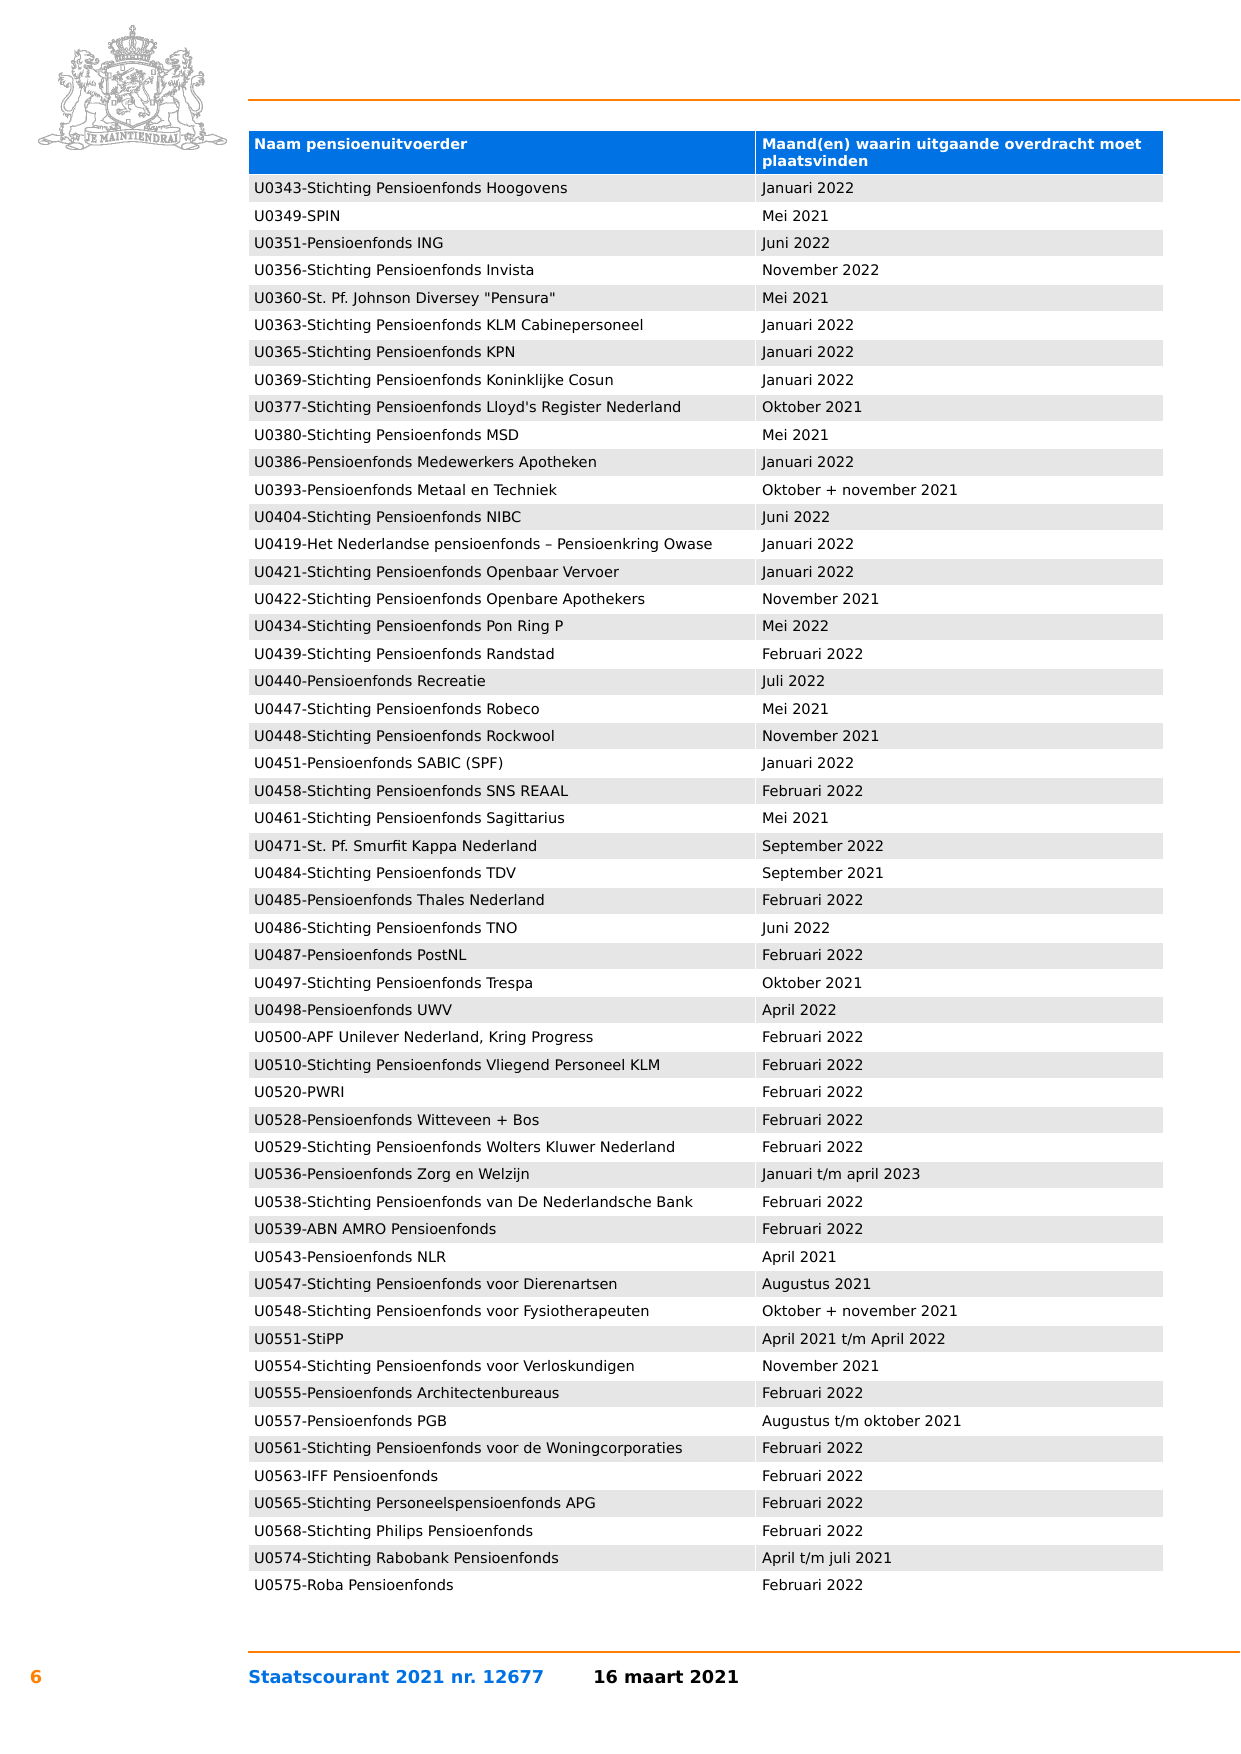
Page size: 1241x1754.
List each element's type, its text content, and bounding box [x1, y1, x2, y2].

table_cell Mei 2021 [756, 805, 1163, 832]
table_cell U0351-Pensioenfonds ING [249, 230, 755, 256]
table_cell Oktober + november 2021 [756, 1299, 1163, 1325]
table_cell U0349-SPIN [249, 203, 755, 229]
table_cell U0538-Stichting Pensioenfonds van De Nederlandsche Bank [249, 1189, 755, 1215]
table_cell U0485-Pensioenfonds Thales Nederland [249, 888, 755, 914]
table_cell U0365-Stichting Pensioenfonds KPN [249, 340, 755, 366]
table_cell U0500-APF Unilever Nederland, Kring Progress [249, 1025, 755, 1051]
table_header Maand(en) waarin uitgaande overdracht moet plaatsvinden [756, 131, 1163, 174]
table_cell Mei 2021 [756, 696, 1163, 722]
table_cell Februari 2022 [756, 778, 1163, 804]
table_cell U0386-Pensioenfonds Medewerkers Apotheken [249, 449, 755, 476]
table_cell Januari 2022 [756, 751, 1163, 777]
table_cell U0497-Stichting Pensioenfonds Trespa [249, 970, 755, 996]
table_cell U0548-Stichting Pensioenfonds voor Fysiotherapeuten [249, 1299, 755, 1325]
table_header Naam pensioenuitvoerder [249, 131, 755, 174]
table_cell U0568-Stichting Philips Pensioenfonds [249, 1518, 755, 1544]
table_cell November 2022 [756, 258, 1163, 284]
table_cell Februari 2022 [756, 1052, 1163, 1078]
table_cell Juni 2022 [756, 230, 1163, 256]
table_cell April t/m juli 2021 [756, 1545, 1163, 1571]
table_cell Januari 2022 [756, 367, 1163, 393]
table_cell U0484-Stichting Pensioenfonds TDV [249, 860, 755, 887]
table_cell U0486-Stichting Pensioenfonds TNO [249, 915, 755, 941]
table_cell Februari 2022 [756, 888, 1163, 914]
table_cell U0563-IFF Pensioenfonds [249, 1463, 755, 1489]
table_cell Februari 2022 [756, 1436, 1163, 1462]
table_cell Februari 2022 [756, 641, 1163, 667]
table_cell U0434-Stichting Pensioenfonds Pon Ring P [249, 614, 755, 640]
table_cell November 2021 [756, 1353, 1163, 1380]
table_cell U0554-Stichting Pensioenfonds voor Verloskundigen [249, 1353, 755, 1380]
table_cell Oktober + november 2021 [756, 477, 1163, 503]
table_cell September 2021 [756, 860, 1163, 887]
table_cell U0447-Stichting Pensioenfonds Robeco [249, 696, 755, 722]
table_cell U0448-Stichting Pensioenfonds Rockwool [249, 723, 755, 749]
table_cell U0451-Pensioenfonds SABIC (SPF) [249, 751, 755, 777]
table_cell U0529-Stichting Pensioenfonds Wolters Kluwer Nederland [249, 1134, 755, 1161]
table_cell U0461-Stichting Pensioenfonds Sagittarius [249, 805, 755, 832]
table_cell U0557-Pensioenfonds PGB [249, 1408, 755, 1434]
table_cell Juni 2022 [756, 915, 1163, 941]
table_cell Februari 2022 [756, 1216, 1163, 1243]
table_cell Februari 2022 [756, 1107, 1163, 1133]
table_cell U0440-Pensioenfonds Recreatie [249, 669, 755, 695]
table_cell September 2022 [756, 833, 1163, 859]
table_cell Februari 2022 [756, 1134, 1163, 1161]
table_cell U0439-Stichting Pensioenfonds Randstad [249, 641, 755, 667]
table_cell U0356-Stichting Pensioenfonds Invista [249, 258, 755, 284]
table_cell Mei 2021 [756, 422, 1163, 448]
table_cell U0421-Stichting Pensioenfonds Openbaar Vervoer [249, 559, 755, 585]
table_cell U0520-PWRI [249, 1079, 755, 1106]
table_cell U0360-St. Pf. Johnson Diversey "Pensura" [249, 285, 755, 311]
table_cell Januari 2022 [756, 312, 1163, 339]
table_cell U0575-Roba Pensioenfonds [249, 1573, 755, 1599]
table_cell Februari 2022 [756, 1381, 1163, 1407]
table_cell Februari 2022 [756, 1490, 1163, 1517]
table_cell Februari 2022 [756, 943, 1163, 969]
table_cell Januari 2022 [756, 559, 1163, 585]
table_cell Februari 2022 [756, 1025, 1163, 1051]
table_cell Februari 2022 [756, 1518, 1163, 1544]
table_cell U0404-Stichting Pensioenfonds NIBC [249, 504, 755, 530]
table_cell Januari t/m april 2023 [756, 1162, 1163, 1188]
table_cell April 2022 [756, 997, 1163, 1023]
table_cell U0555-Pensioenfonds Architectenbureaus [249, 1381, 755, 1407]
picture [38, 25, 227, 150]
table_cell Mei 2022 [756, 614, 1163, 640]
table_cell U0510-Stichting Pensioenfonds Vliegend Personeel KLM [249, 1052, 755, 1078]
table_cell Februari 2022 [756, 1573, 1163, 1599]
table_cell November 2021 [756, 723, 1163, 749]
table_cell Oktober 2021 [756, 970, 1163, 996]
table_cell Januari 2022 [756, 175, 1163, 202]
table_cell U0363-Stichting Pensioenfonds KLM Cabinepersoneel [249, 312, 755, 339]
table_cell Februari 2022 [756, 1079, 1163, 1106]
table_cell Februari 2022 [756, 1463, 1163, 1489]
table_cell Augustus t/m oktober 2021 [756, 1408, 1163, 1434]
table_cell Februari 2022 [756, 1189, 1163, 1215]
table_cell U0547-Stichting Pensioenfonds voor Dierenartsen [249, 1271, 755, 1297]
table_cell April 2021 t/m April 2022 [756, 1326, 1163, 1352]
table_cell U0487-Pensioenfonds PostNL [249, 943, 755, 969]
table_cell U0471-St. Pf. Smurfit Kappa Nederland [249, 833, 755, 859]
table_cell U0574-Stichting Rabobank Pensioenfonds [249, 1545, 755, 1571]
table_cell Augustus 2021 [756, 1271, 1163, 1297]
table_cell November 2021 [756, 586, 1163, 613]
table_cell U0419-Het Nederlandse pensioenfonds – Pensioenkring Owase [249, 531, 755, 558]
table_cell Januari 2022 [756, 340, 1163, 366]
table_cell Januari 2022 [756, 449, 1163, 476]
table_cell U0393-Pensioenfonds Metaal en Techniek [249, 477, 755, 503]
table_cell Januari 2022 [756, 531, 1163, 558]
table_cell U0380-Stichting Pensioenfonds MSD [249, 422, 755, 448]
table_cell U0458-Stichting Pensioenfonds SNS REAAL [249, 778, 755, 804]
table_cell Oktober 2021 [756, 395, 1163, 421]
table_cell U0551-StiPP [249, 1326, 755, 1352]
table_cell Mei 2021 [756, 203, 1163, 229]
table_cell U0377-Stichting Pensioenfonds Lloyd's Register Nederland [249, 395, 755, 421]
table_cell Mei 2021 [756, 285, 1163, 311]
table_cell U0422-Stichting Pensioenfonds Openbare Apothekers [249, 586, 755, 613]
table_cell April 2021 [756, 1244, 1163, 1270]
table_cell Juni 2022 [756, 504, 1163, 530]
table_cell U0536-Pensioenfonds Zorg en Welzijn [249, 1162, 755, 1188]
table_cell U0543-Pensioenfonds NLR [249, 1244, 755, 1270]
table_cell U0565-Stichting Personeelspensioenfonds APG [249, 1490, 755, 1517]
table_cell U0561-Stichting Pensioenfonds voor de Woningcorporaties [249, 1436, 755, 1462]
table_cell U0498-Pensioenfonds UWV [249, 997, 755, 1023]
table_cell U0343-Stichting Pensioenfonds Hoogovens [249, 175, 755, 202]
table_cell U0369-Stichting Pensioenfonds Koninklijke Cosun [249, 367, 755, 393]
table_cell U0539-ABN AMRO Pensioenfonds [249, 1216, 755, 1243]
table_cell Juli 2022 [756, 669, 1163, 695]
table_cell U0528-Pensioenfonds Witteveen + Bos [249, 1107, 755, 1133]
